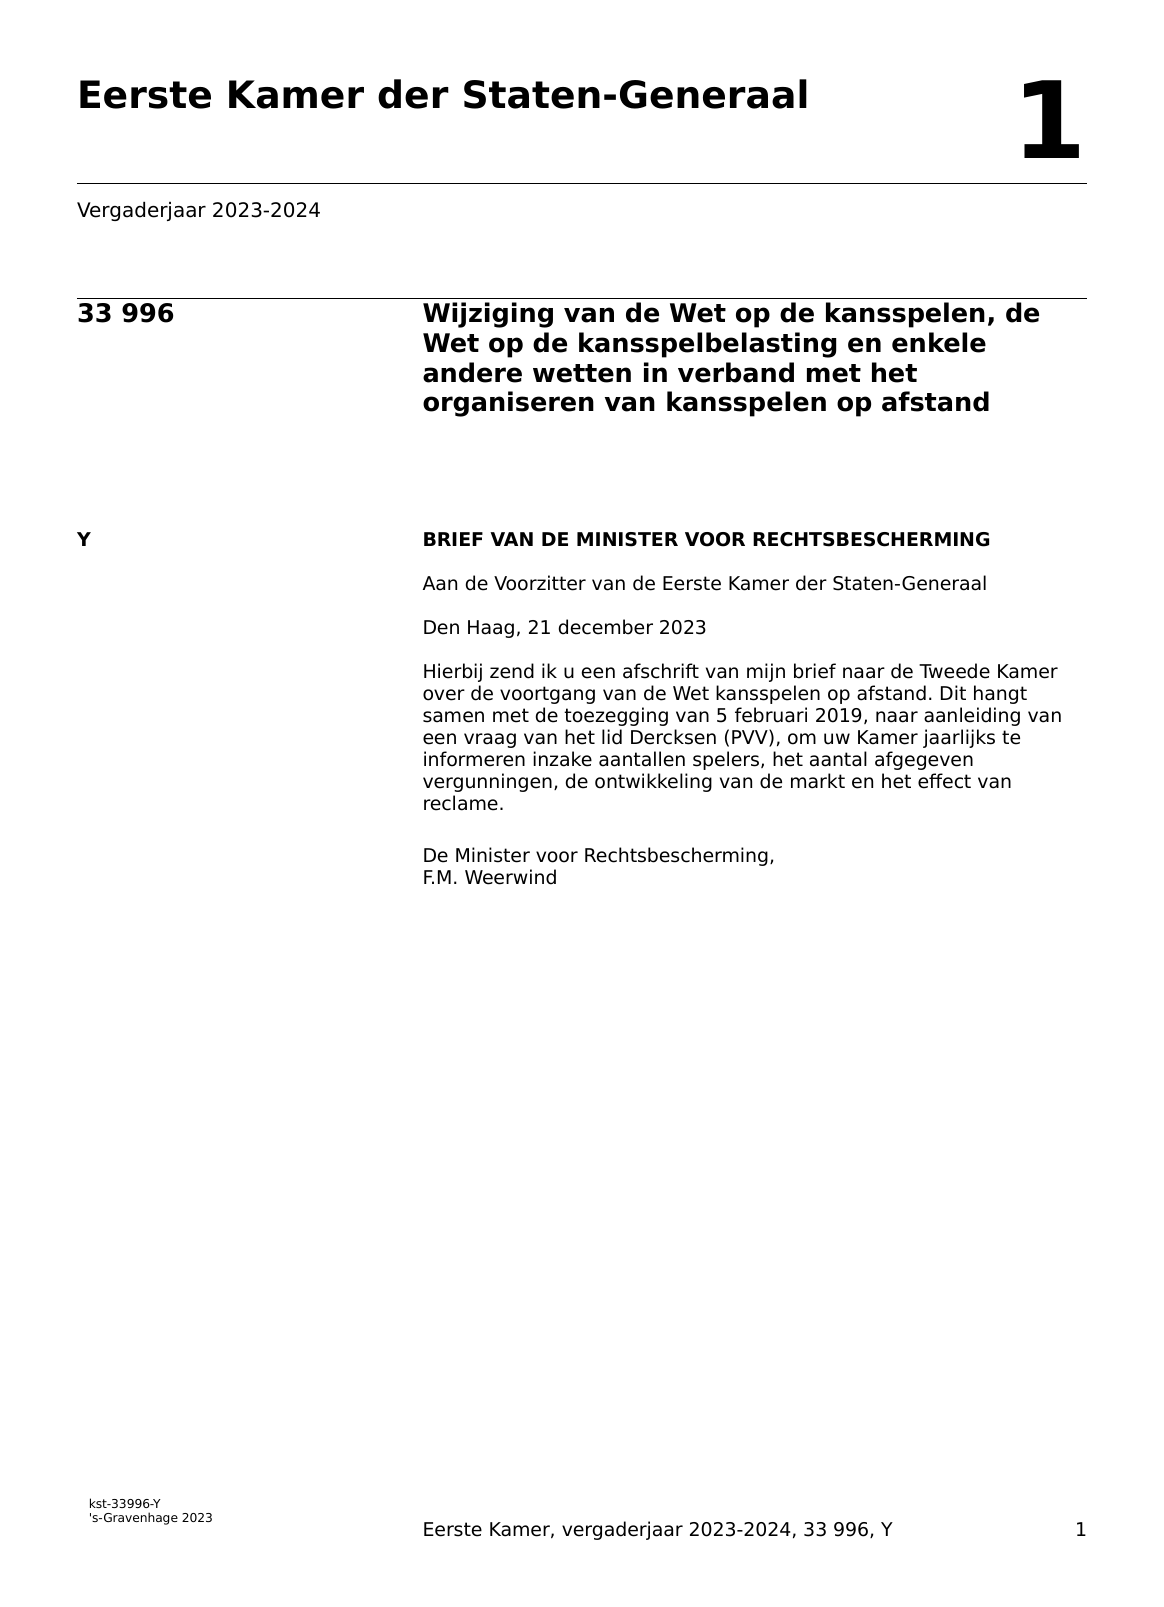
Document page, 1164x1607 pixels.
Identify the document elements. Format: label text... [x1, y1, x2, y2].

table_cell Vergaderjaar 2023-2024 [77, 184, 1087, 298]
table_header Eerste Kamer der Staten-Generaal [77, 59, 886, 183]
text kst-33996-Y [88, 1497, 323, 1511]
subtitle Y BRIEF VAN DE MINISTER VOOR RECHTSBESCHERMING [77, 529, 1087, 551]
text Hierbij zend ik u een afschrift van mijn brief naar de Tweede Kamer over de voortgang van de Wet kansspelen op afstand. Dit hangt samen met de toezegging van 5 februari 2019, naar aanleiding van een vraag van het lid Dercksen (PVV), om uw Kamer jaarlijks te informeren inzake aantallen spelers, het aantal afgegeven vergunningen, de ontwikkeling van de markt en het effect van reclame. [422, 661, 1087, 815]
table_header 1 [886, 59, 1087, 183]
subtitle 33 996 Wijziging van de Wet op de kansspelen, de Wet op de kansspelbelasting en enkele andere wetten in verband met het organiseren van kansspelen op afstand [77, 299, 1087, 418]
text De Minister voor Rechtsbescherming, F.M. Weerwind [422, 845, 1087, 889]
text 's-Gravenhage 2023 [88, 1511, 323, 1525]
text Aan de Voorzitter van de Eerste Kamer der Staten-Generaal [422, 573, 1087, 595]
text Den Haag, 21 december 2023 [422, 617, 1087, 639]
